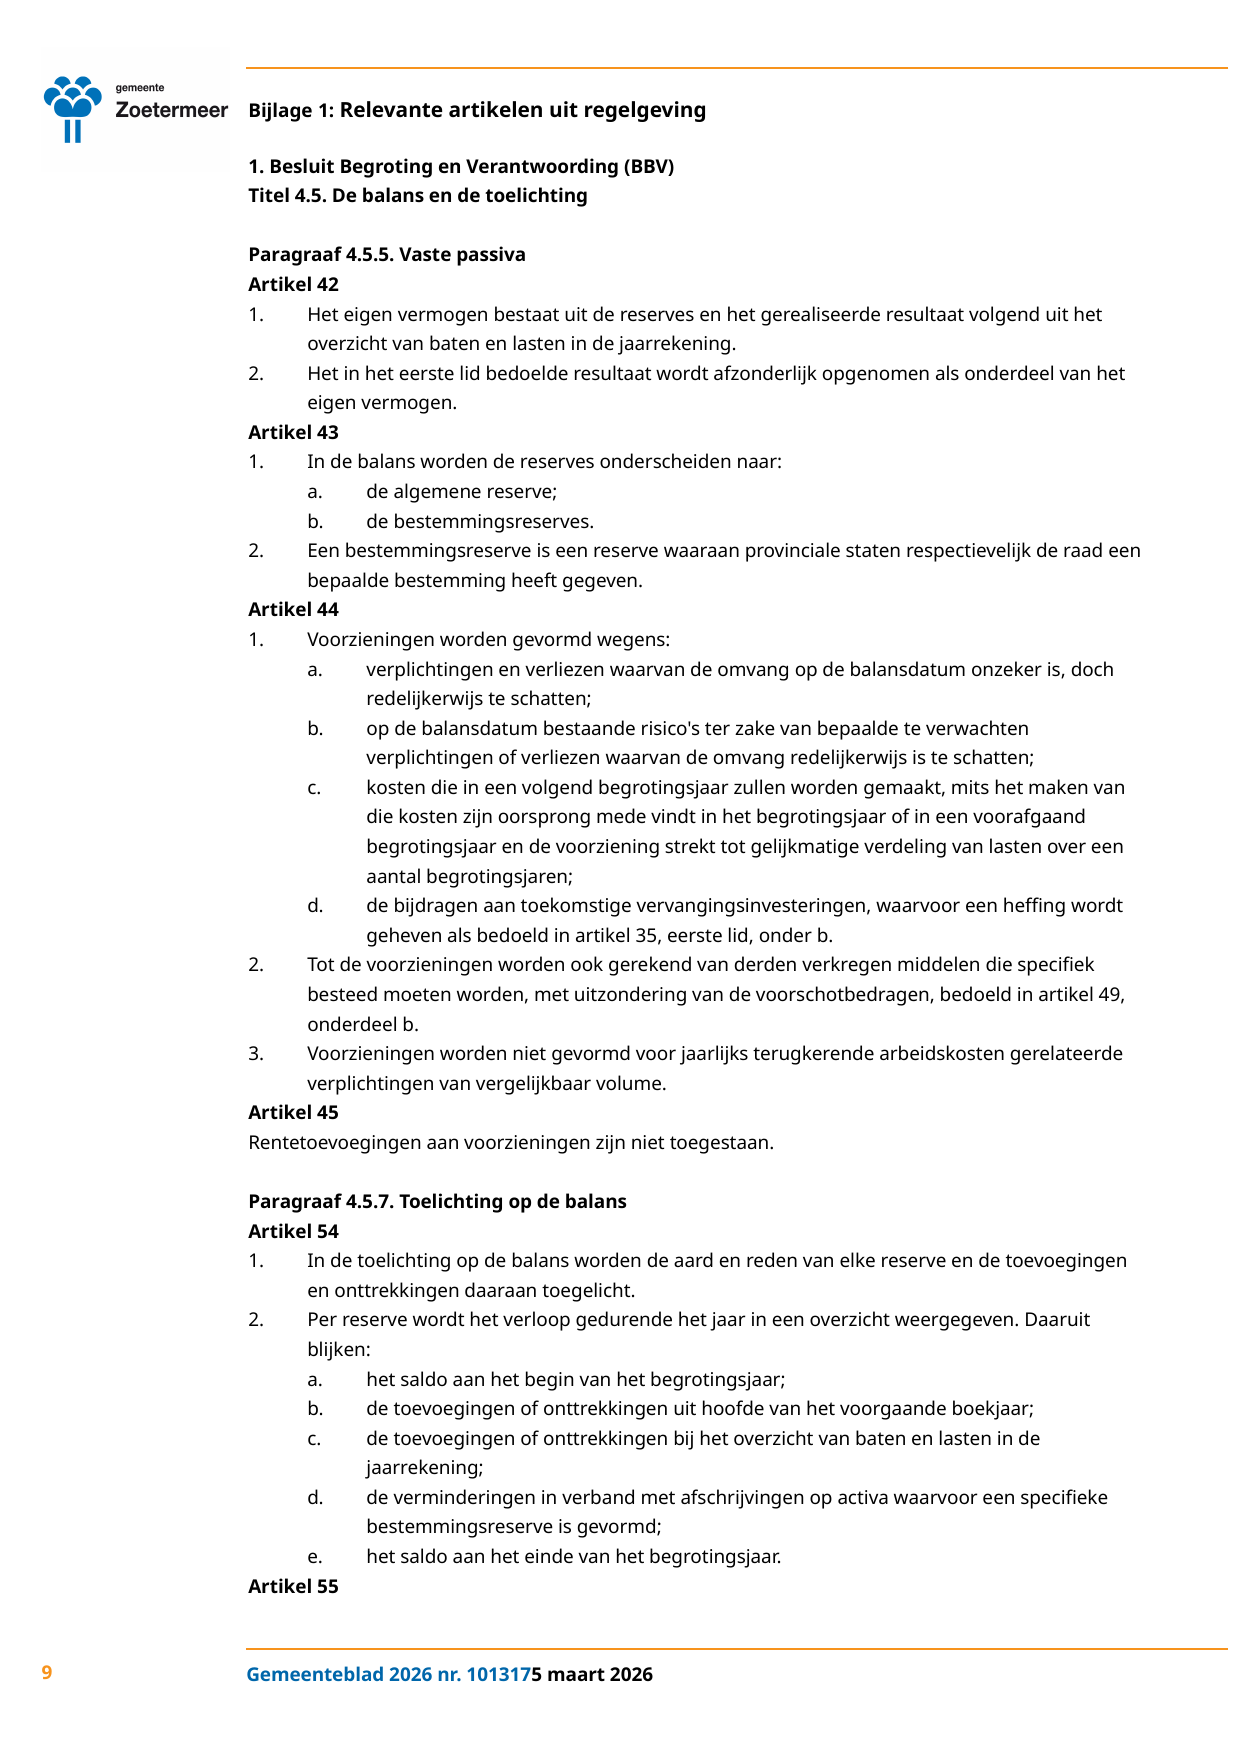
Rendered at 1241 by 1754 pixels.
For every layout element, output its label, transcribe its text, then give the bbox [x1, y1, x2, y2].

list Het eigen vermogen bestaat uit de reserves en het gerealiseerde resultaat volgend uit het overzicht van baten en lasten in de jaarrekening. [248, 301, 1152, 356]
list Per reserve wordt het verloop gedurende het jaar in een overzicht weergegeven. Daaruit blijken: [248, 1307, 1152, 1362]
text Artikel 54 [248, 1218, 1152, 1244]
text Artikel 44 [248, 597, 1152, 622]
text Artikel 45 [248, 1099, 1152, 1125]
list Voorzieningen worden gevormd wegens: [248, 626, 1152, 652]
list Een bestemmingsreserve is een reserve waaraan provinciale staten respectievelijk de raad een bepaalde bestemming heeft gegeven. [248, 537, 1152, 593]
text Paragraaf 4.5.5. Vaste passiva [248, 242, 1152, 267]
list op de balansdatum bestaande risico's ter zake van bepaalde te verwachten verplichtingen of verliezen waarvan de omvang redelijkerwijs is te schatten; [307, 715, 1152, 770]
picture [41, 47, 231, 172]
list In de balans worden de reserves onderscheiden naar: [248, 449, 1152, 474]
list de bijdragen aan toekomstige vervangingsinvesteringen, waarvoor een heffing wordt geheven als bedoeld in artikel 35, eerste lid, onder b. [307, 892, 1152, 948]
list Tot de voorzieningen worden ook gerekend van derden verkregen middelen die specifiek besteed moeten worden, met uitzondering van de voorschotbedragen, bedoeld in artikel 49, onderdeel b. [248, 952, 1152, 1037]
list kosten die in een volgend begrotingsjaar zullen worden gemaakt, mits het maken van die kosten zijn oorsprong mede vindt in het begrotingsjaar of in een voorafgaand begrotingsjaar en de voorziening strekt tot gelijkmatige verdeling van lasten over een aantal begrotingsjaren; [307, 774, 1152, 889]
text Rentetoevoegingen aan voorzieningen zijn niet toegestaan. [248, 1129, 1152, 1155]
list Het in het eerste lid bedoelde resultaat wordt afzonderlijk opgenomen als onderdeel van het eigen vermogen. [248, 360, 1152, 415]
list de verminderingen in verband met afschrijvingen op activa waarvoor een specifieke bestemmingsreserve is gevormd; [307, 1484, 1152, 1539]
list de algemene reserve; [307, 478, 1152, 504]
text Artikel 55 [248, 1573, 1152, 1599]
text Titel 4.5. De balans en de toelichting [248, 182, 1152, 208]
text Bijlage 1: Relevante artikelen uit regelgeving [248, 95, 1152, 123]
list In de toelichting op de balans worden de aard en reden van elke reserve en de toevoegingen en onttrekkingen daaraan toegelicht. [248, 1247, 1152, 1303]
list de bestemmingsreserves. [307, 508, 1152, 534]
list verplichtingen en verliezen waarvan de omvang op de balansdatum onzeker is, doch redelijkerwijs te schatten; [307, 656, 1152, 711]
list het saldo aan het begin van het begrotingsjaar; [307, 1366, 1152, 1392]
text Paragraaf 4.5.7. Toelichting op de balans [248, 1188, 1152, 1214]
text Artikel 43 [248, 419, 1152, 445]
list het saldo aan het einde van het begrotingsjaar. [307, 1543, 1152, 1569]
list Voorzieningen worden niet gevormd voor jaarlijks terugkerende arbeidskosten gerelateerde verplichtingen van vergelijkbaar volume. [248, 1040, 1152, 1096]
list de toevoegingen of onttrekkingen uit hoofde van het voorgaande boekjaar; [307, 1395, 1152, 1421]
text 1. Besluit Begroting en Verantwoording (BBV) [248, 153, 1152, 179]
text Artikel 42 [248, 271, 1152, 297]
list de toevoegingen of onttrekkingen bij het overzicht van baten en lasten in de jaarrekening; [307, 1425, 1152, 1480]
